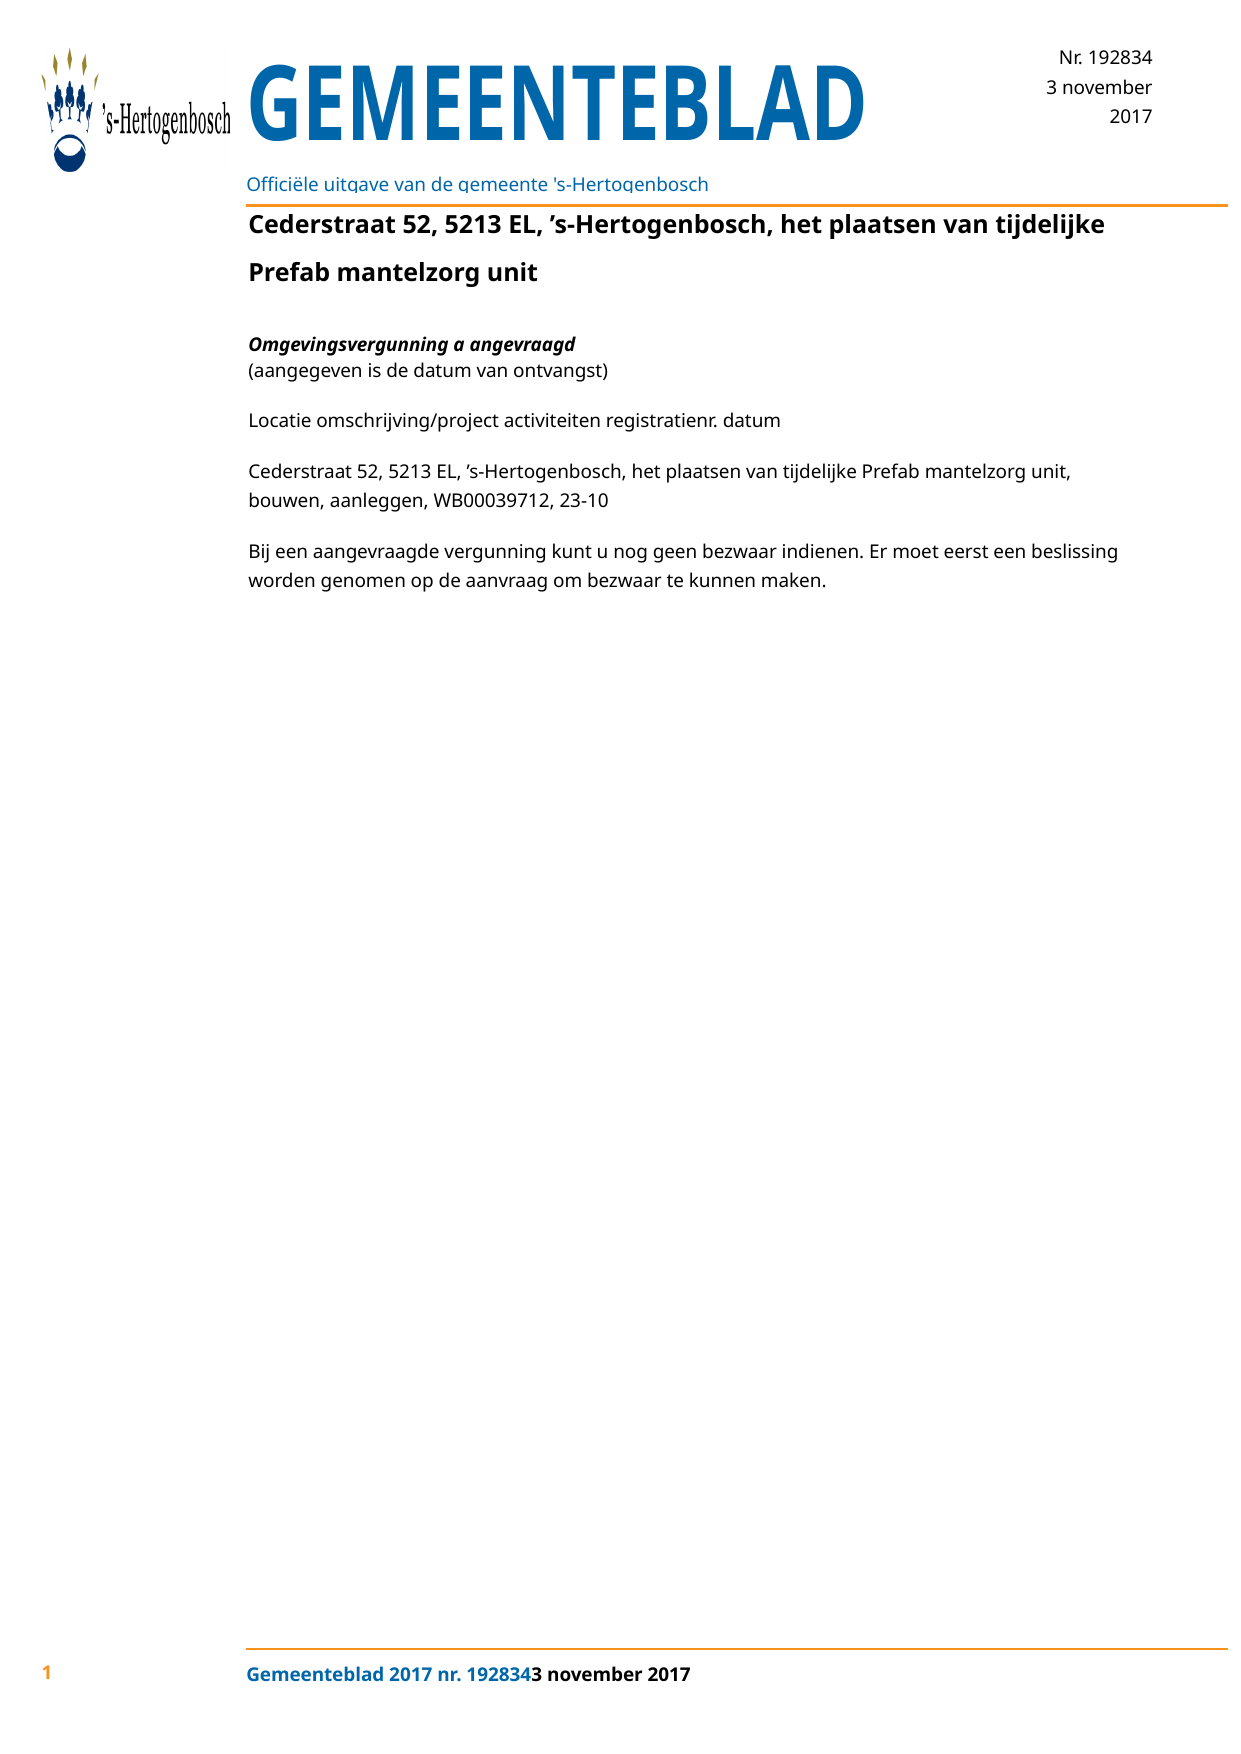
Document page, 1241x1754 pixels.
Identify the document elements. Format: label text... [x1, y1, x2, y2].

text Bij een aangevraagde vergunning kunt u nog geen bezwaar indienen. Er moet eerst een beslissing worden genomen op de aanvraag om bezwaar te kunnen maken. [248, 538, 1152, 593]
text Cederstraat 52, 5213 EL, ’s-Hertogenbosch, het plaatsen van tijdelijke Prefab mantelzorg unit [248, 207, 1152, 288]
text Cederstraat 52, 5213 EL, ’s-Hertogenbosch, het plaatsen van tijdelijke Prefab mantelzorg unit, bouwen, aanleggen, WB00039712, 23-10 [248, 458, 1152, 513]
picture [41, 47, 231, 172]
text Locatie omschrijving/project activiteiten registratienr. datum [248, 408, 1152, 433]
text Omgevingsvergunning a angevraagd [248, 331, 1152, 357]
text (aangegeven is de datum van ontvangst) [248, 357, 1152, 383]
